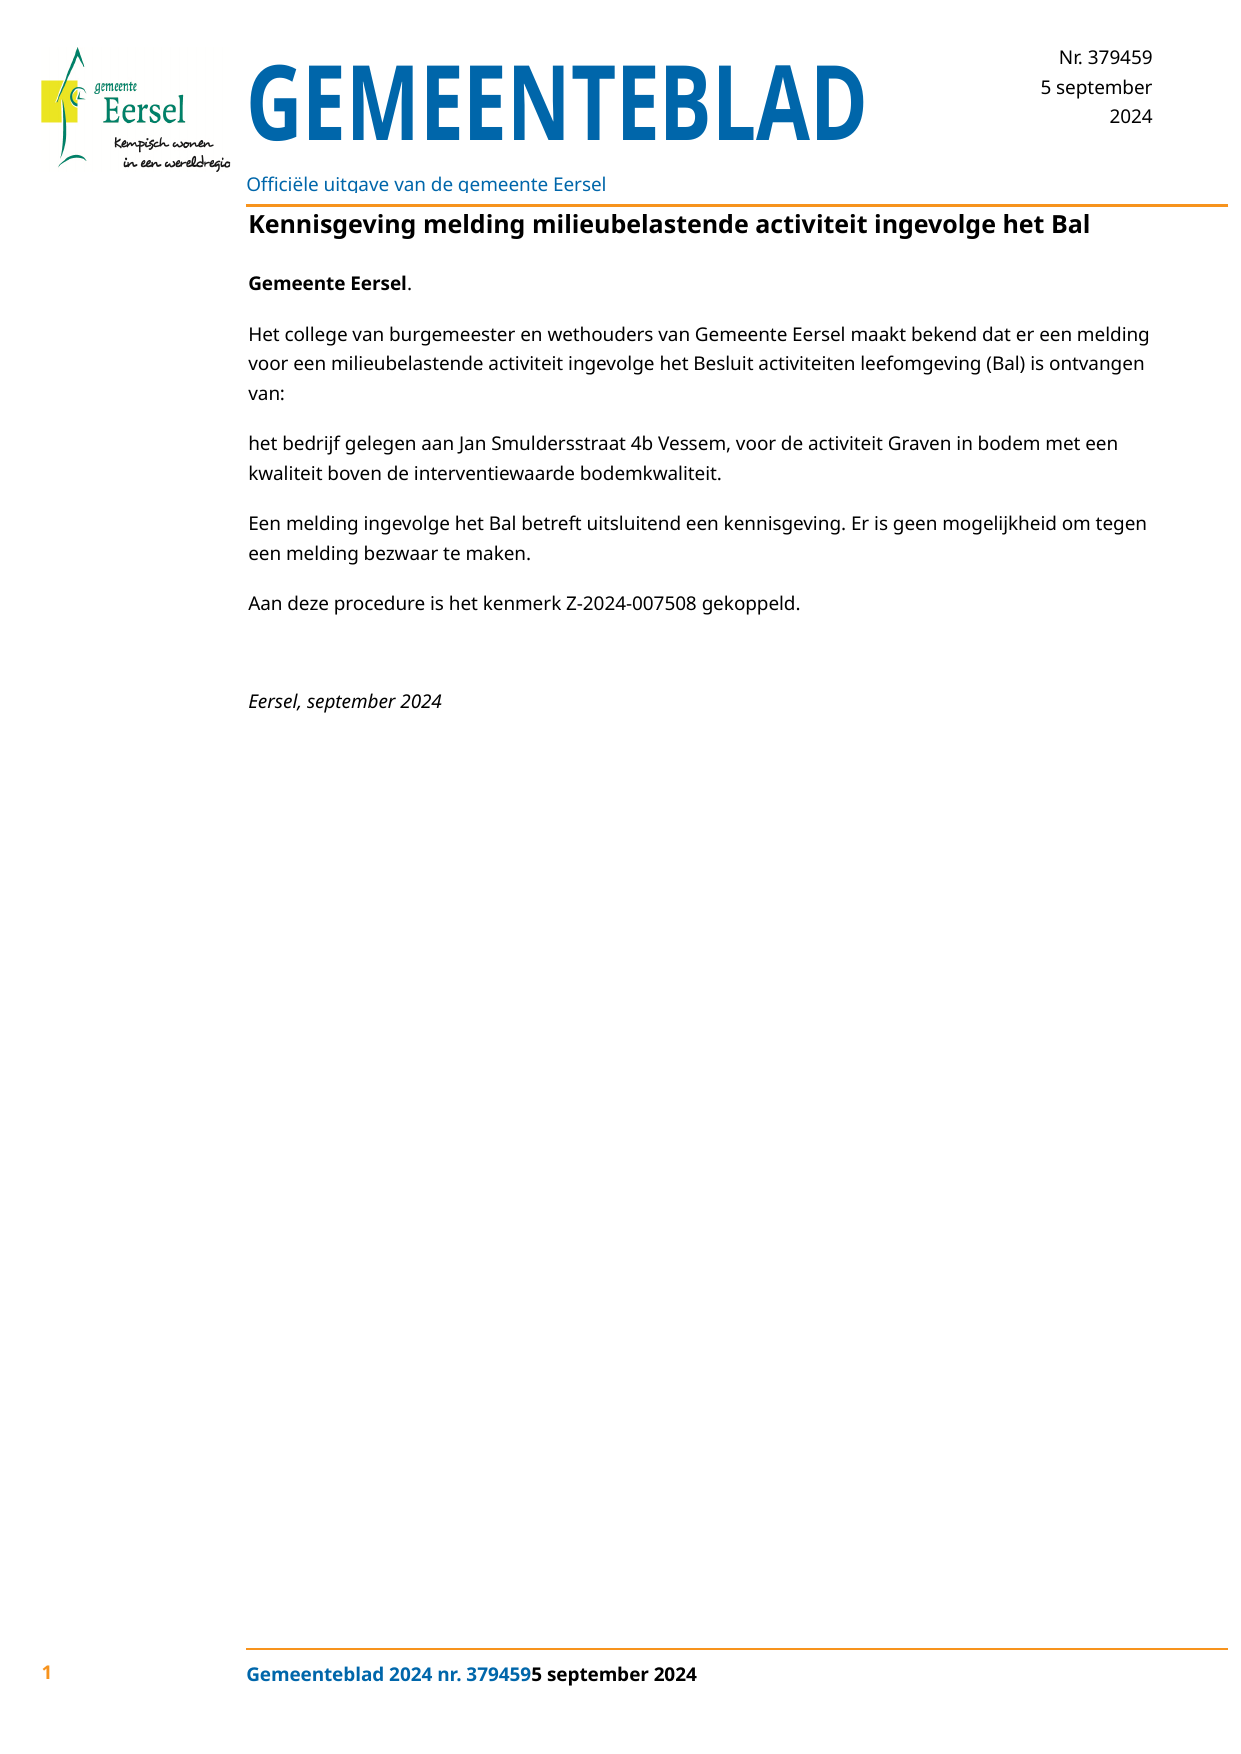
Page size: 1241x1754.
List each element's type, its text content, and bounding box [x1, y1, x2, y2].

text Eersel, september 2024 [248, 688, 1152, 714]
text Gemeente Eersel. [248, 270, 1152, 296]
picture [41, 47, 231, 172]
text het bedrijf gelegen aan Jan Smuldersstraat 4b Vessem, voor de activiteit Graven in bodem met een kwaliteit boven de interventiewaarde bodemkwaliteit. [248, 430, 1152, 486]
text Kennisgeving melding milieubelastende activiteit ingevolge het Bal [248, 207, 1152, 241]
text Het college van burgemeester en wethouders van Gemeente Eersel maakt bekend dat er een melding voor een milieubelastende activiteit ingevolge het Besluit activiteiten leefomgeving (Bal) is ontvangen van: [248, 321, 1152, 406]
text Een melding ingevolge het Bal betreft uitsluitend een kennisgeving. Er is geen mogelijkheid om tegen een melding bezwaar te maken. [248, 510, 1152, 566]
text Aan deze procedure is het kenmerk Z-2024-007508 gekoppeld. [248, 590, 1152, 616]
